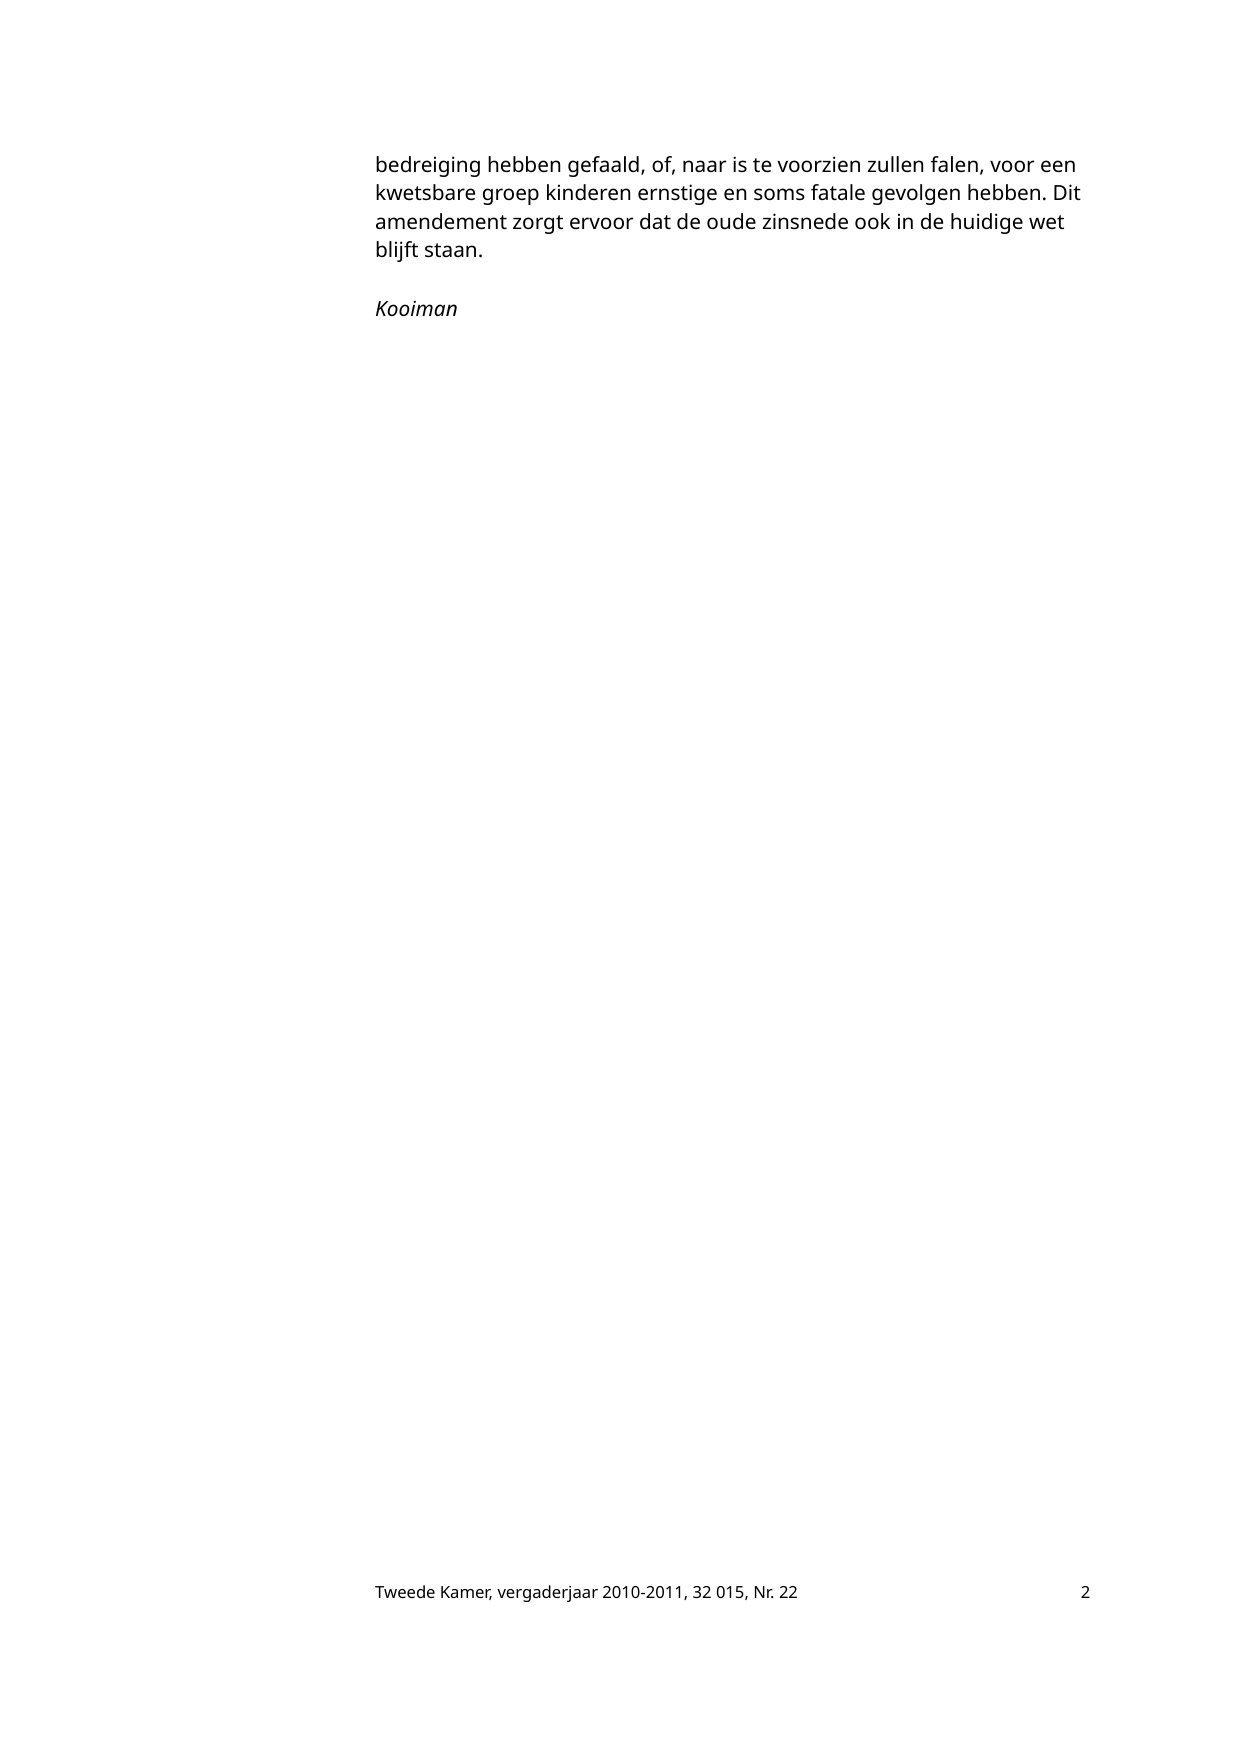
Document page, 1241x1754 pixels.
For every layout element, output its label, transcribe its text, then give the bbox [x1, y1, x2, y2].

text bedreiging hebben gefaald, of, naar is te voorzien zullen falen, voor een kwetsbare groep kinderen ernstige en soms fatale gevolgen hebben. Dit amendement zorgt ervoor dat de oude zinsnede ook in de huidige wet blijft staan. [375, 150, 1090, 264]
text Kooiman [375, 294, 1090, 322]
